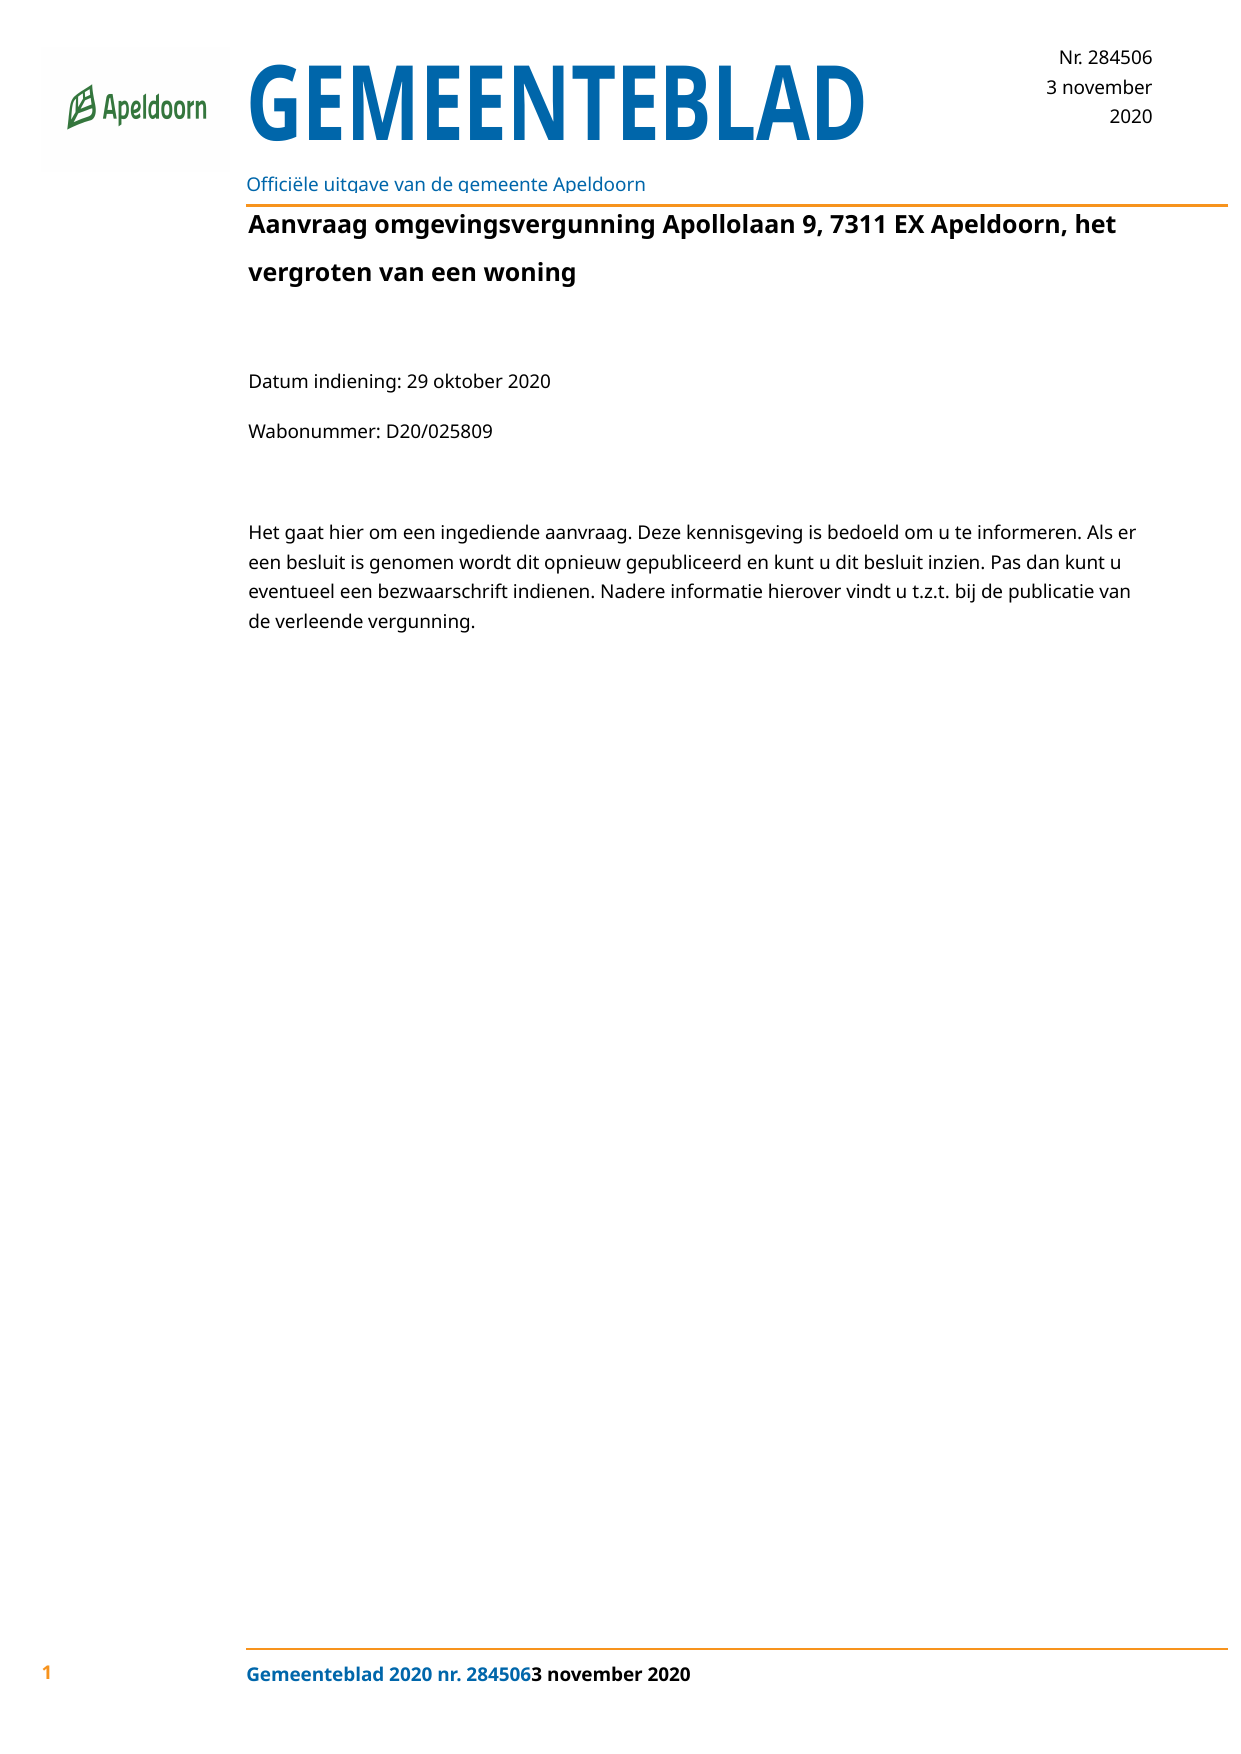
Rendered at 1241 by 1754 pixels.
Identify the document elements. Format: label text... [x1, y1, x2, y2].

text Het gaat hier om een ingediende aanvraag. Deze kennisgeving is bedoeld om u te informeren. Als er een besluit is genomen wordt dit opnieuw gepubliceerd en kunt u dit besluit inzien. Pas dan kunt u eventueel een bezwaarschrift indienen. Nadere informatie hierover vindt u t.z.t. bij de publicatie van de verleende vergunning. [248, 519, 1152, 634]
text Datum indiening: 29 oktober 2020 [248, 368, 1152, 394]
text Wabonummer: D20/025809 [248, 419, 1152, 444]
picture [41, 47, 231, 172]
text Aanvraag omgevingsvergunning Apollolaan 9, 7311 EX Apeldoorn, het vergroten van een woning [248, 207, 1152, 288]
